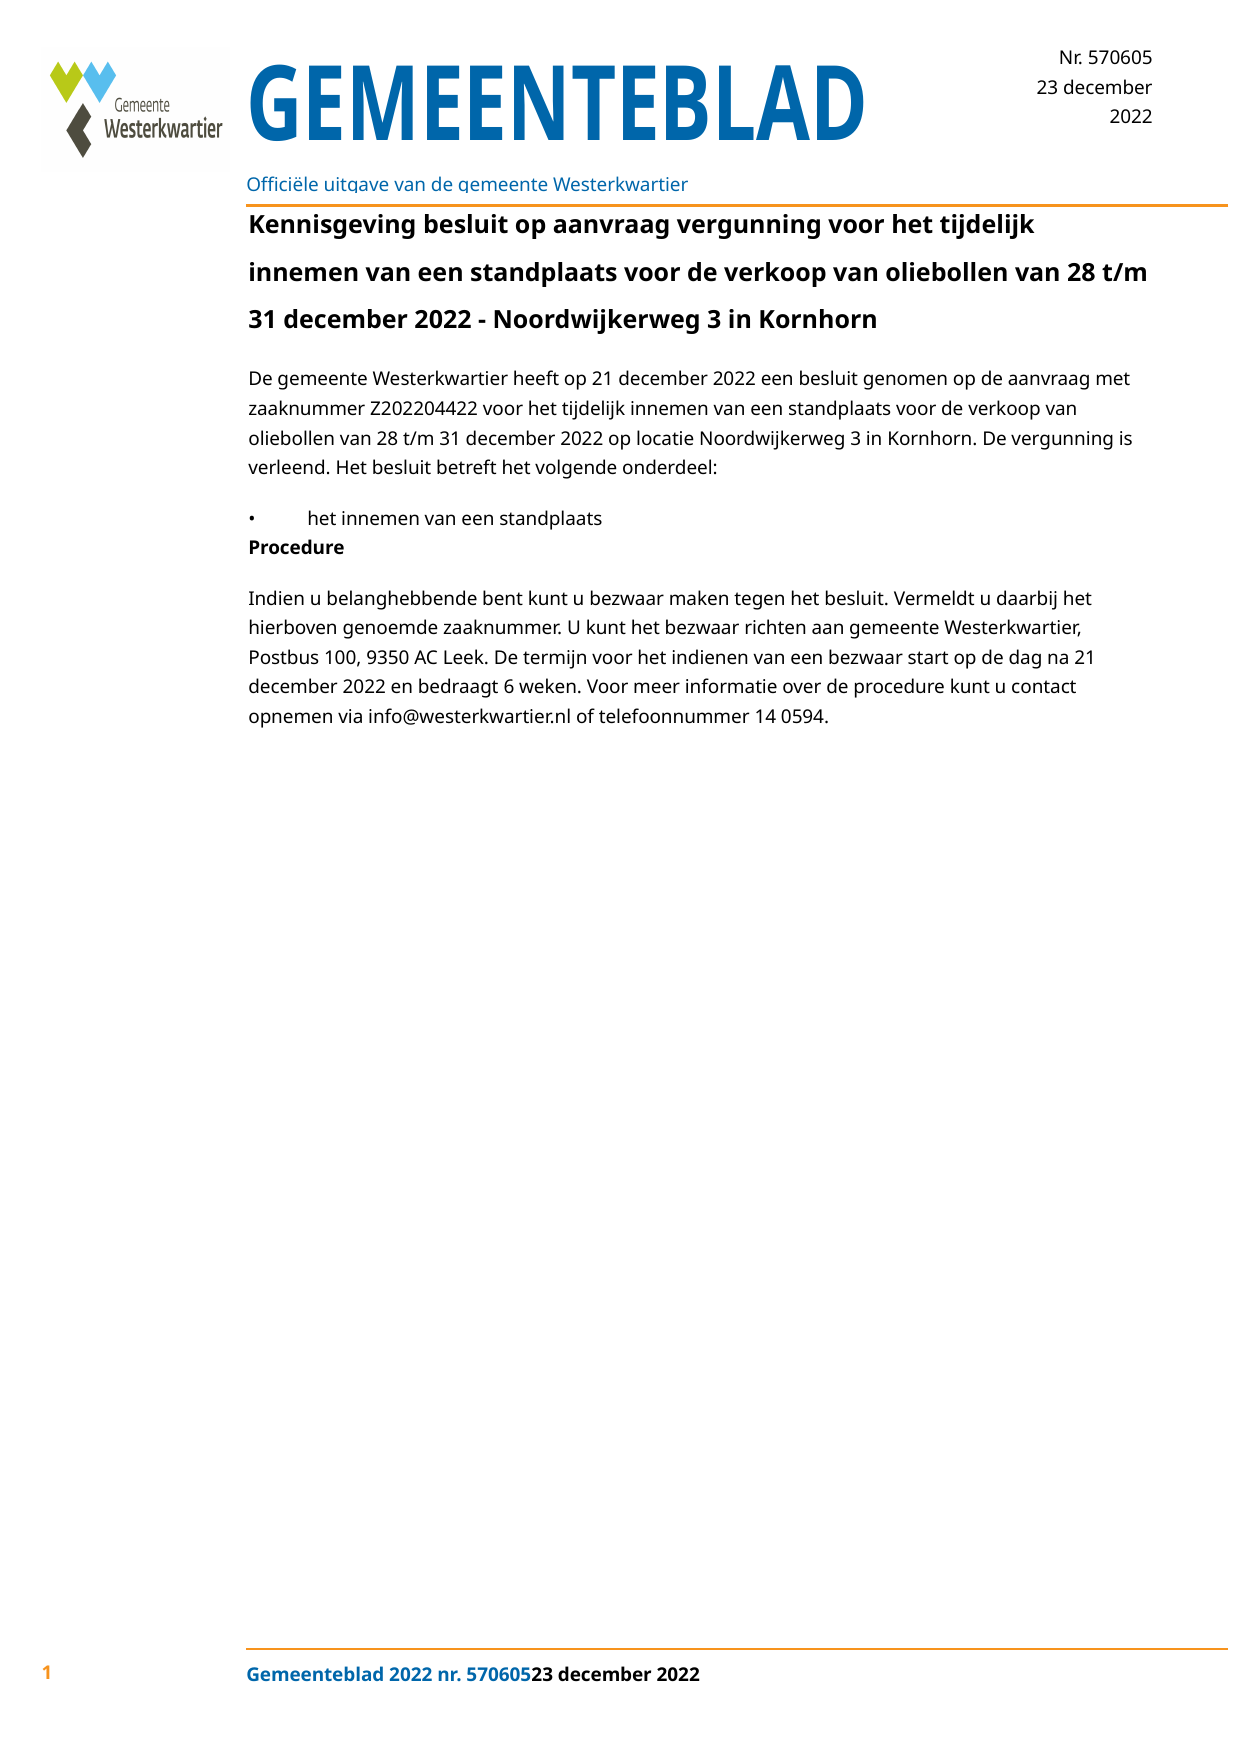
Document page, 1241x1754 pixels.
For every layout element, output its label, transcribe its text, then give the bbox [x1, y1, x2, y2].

text De gemeente Westerkwartier heeft op 21 december 2022 een besluit genomen op de aanvraag met zaaknummer Z202204422 voor het tijdelijk innemen van een standplaats voor de verkoop van oliebollen van 28 t/m 31 december 2022 op locatie Noordwijkerweg 3 in Kornhorn. De vergunning is verleend. Het besluit betreft het volgende onderdeel: [248, 366, 1152, 480]
text Kennisgeving besluit op aanvraag vergunning voor het tijdelijk innemen van een standplaats voor de verkoop van oliebollen van 28 t/m 31 december 2022 - Noordwijkerweg 3 in Kornhorn [248, 207, 1152, 336]
text Procedure [248, 534, 1152, 560]
picture [41, 47, 231, 172]
text Indien u belanghebbende bent kunt u bezwaar maken tegen het besluit. Vermeldt u daarbij het hierboven genoemde zaaknummer. U kunt het bezwaar richten aan gemeente Westerkwartier, Postbus 100, 9350 AC Leek. De termijn voor het indienen van een bezwaar start op de dag na 21 december 2022 en bedraagt 6 weken. Voor meer informatie over de procedure kunt u contact opnemen via info@westerkwartier.nl of telefoonnummer 14 0594. [248, 585, 1152, 729]
list het innemen van een standplaats [248, 505, 1152, 530]
